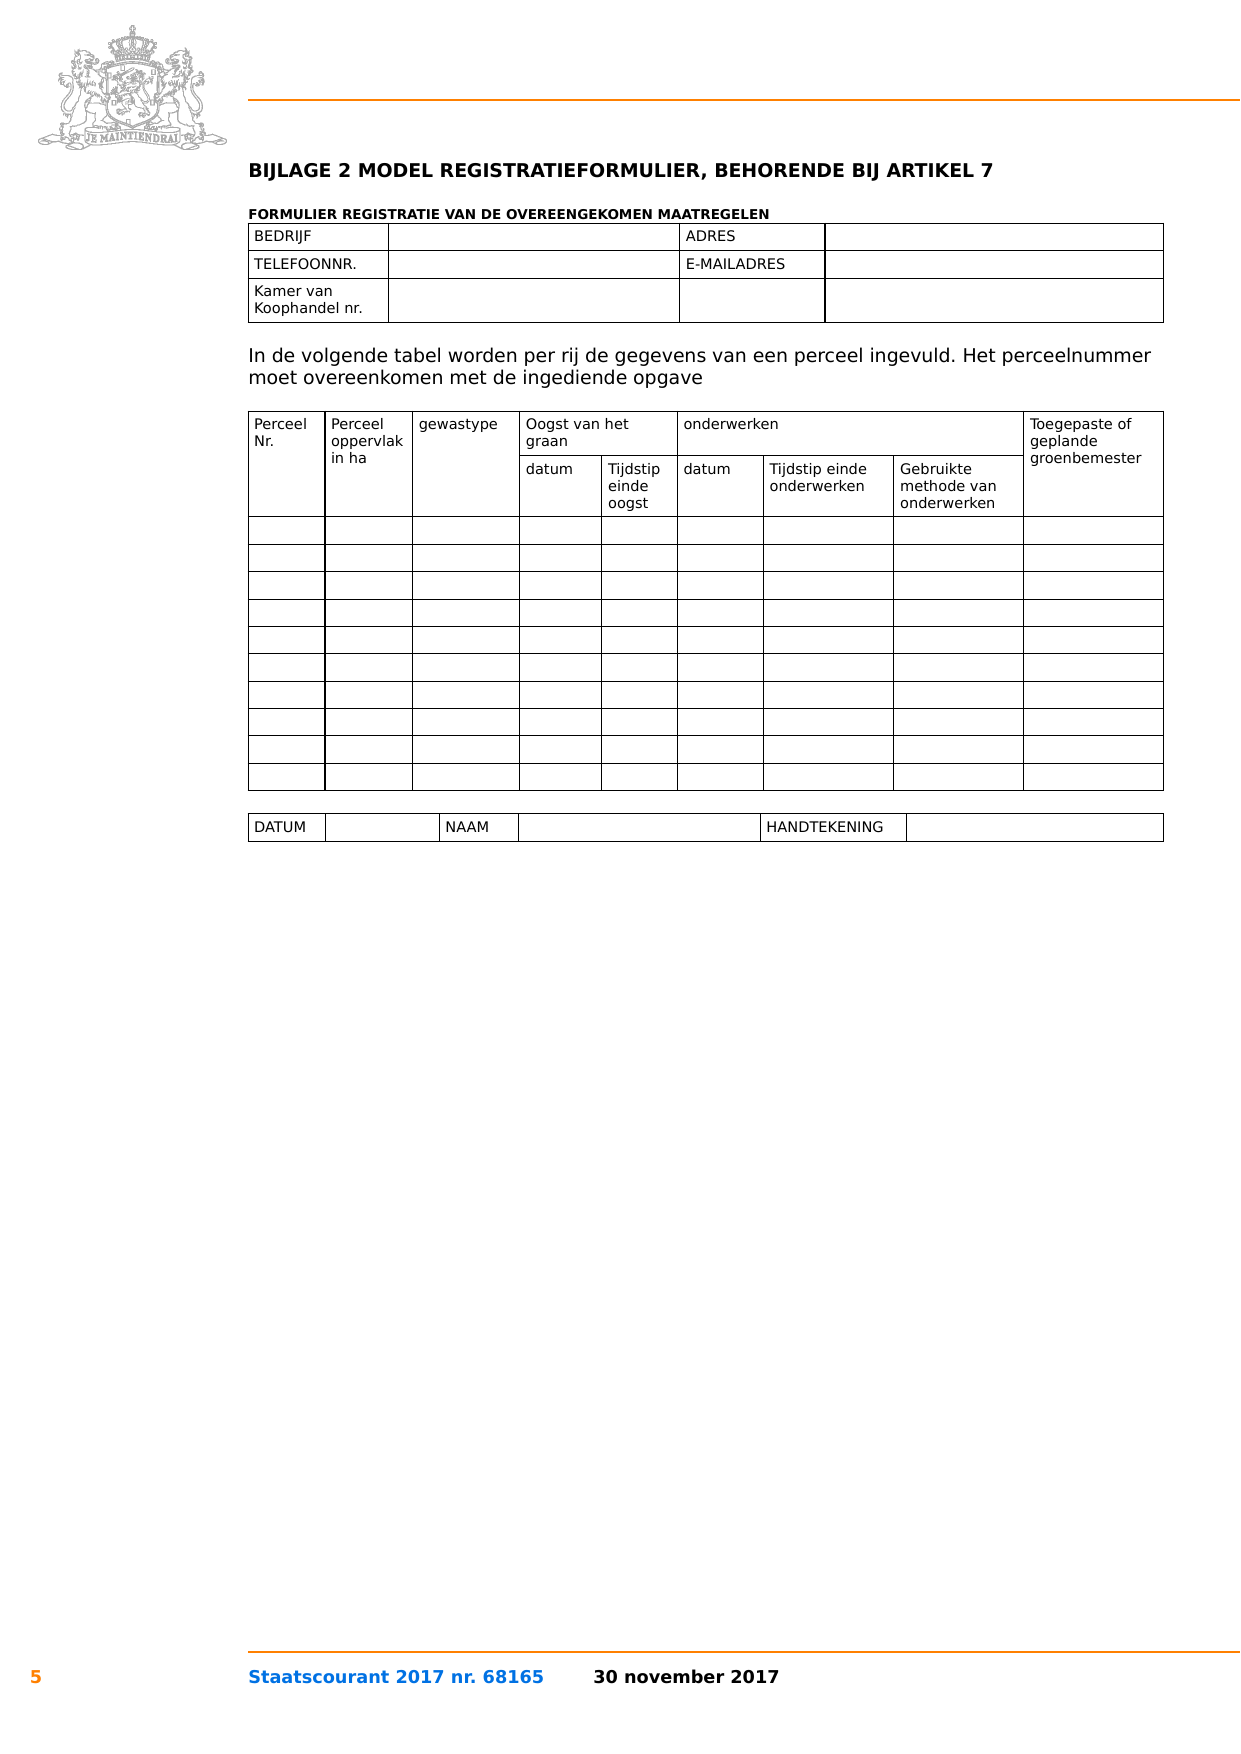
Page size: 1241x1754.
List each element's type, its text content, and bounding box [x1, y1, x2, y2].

table_cell [894, 654, 1023, 681]
table_cell [894, 627, 1023, 653]
table_cell [413, 654, 519, 681]
table_cell [249, 600, 324, 626]
table_cell [326, 600, 412, 626]
table_cell [678, 736, 763, 763]
table_cell [413, 600, 519, 626]
table_header FORMULIER REGISTRATIE VAN DE OVEREENGEKOMEN MAATREGELEN [248, 207, 1163, 223]
table_header onderwerken [678, 412, 1023, 455]
table_cell [764, 736, 893, 763]
table_cell [1024, 545, 1163, 571]
table_cell BEDRIJF [249, 224, 388, 250]
table_cell [764, 627, 893, 653]
table_cell [764, 600, 893, 626]
table_cell Tijdstip einde oogst [602, 456, 677, 516]
table_cell [520, 600, 601, 626]
table_cell [602, 627, 677, 653]
table_cell [894, 600, 1023, 626]
table_cell [249, 709, 324, 735]
table_cell [826, 224, 1163, 250]
table_cell Tijdstip einde onderwerken [764, 456, 893, 516]
table_header [907, 814, 1163, 841]
table_cell [678, 764, 763, 790]
table_cell [413, 736, 519, 763]
table_cell [520, 517, 601, 544]
table_cell [602, 545, 677, 571]
text In de volgende tabel worden per rij de gegevens van een perceel ingevuld. Het perceelnummer moet overeenkomen met de ingediende opgave [248, 345, 1163, 389]
table_cell [389, 279, 679, 322]
picture [38, 25, 227, 150]
table_cell [678, 682, 763, 708]
table_cell [678, 600, 763, 626]
table_header HANDTEKENING [761, 814, 906, 841]
table_cell [249, 545, 324, 571]
table_cell [678, 654, 763, 681]
table_cell [413, 572, 519, 598]
table_cell [389, 224, 679, 250]
table_cell [1024, 517, 1163, 544]
table_cell [520, 709, 601, 735]
table_header Oogst van het graan [520, 412, 677, 455]
table_cell [1024, 709, 1163, 735]
table_cell [680, 279, 824, 322]
table_cell [894, 764, 1023, 790]
table_cell [678, 545, 763, 571]
table_cell [1024, 600, 1163, 626]
table_cell [1024, 654, 1163, 681]
table_cell [894, 682, 1023, 708]
table_cell [678, 572, 763, 598]
table_header Perceel oppervlak in ha [326, 412, 412, 516]
table_cell [249, 654, 324, 681]
table_cell [326, 682, 412, 708]
table_cell [1024, 736, 1163, 763]
table_cell [602, 764, 677, 790]
table_cell [326, 517, 412, 544]
table_cell [413, 517, 519, 544]
table_cell [249, 572, 324, 598]
table_cell [326, 764, 412, 790]
table_cell [1024, 627, 1163, 653]
table_cell [602, 600, 677, 626]
table_cell [326, 709, 412, 735]
table_cell [764, 517, 893, 544]
table_header [326, 814, 439, 841]
table_header gewastype [413, 412, 519, 516]
table_cell [389, 251, 679, 277]
table_cell [249, 682, 324, 708]
table_cell [520, 572, 601, 598]
table_cell Kamer van Koophandel nr. [249, 279, 388, 322]
table_cell [326, 545, 412, 571]
table_cell [764, 709, 893, 735]
table_cell [678, 517, 763, 544]
table_cell Gebruikte methode van onderwerken [894, 456, 1023, 516]
table_cell [678, 709, 763, 735]
table_cell [764, 572, 893, 598]
table_cell [678, 627, 763, 653]
table_cell [249, 517, 324, 544]
table_cell [826, 251, 1163, 277]
table_cell [602, 654, 677, 681]
table_cell [894, 517, 1023, 544]
table_cell TELEFOONNR. [249, 251, 388, 277]
table_cell [764, 682, 893, 708]
table_cell [413, 764, 519, 790]
table_cell [1024, 572, 1163, 598]
table_header Toegepaste of geplande groenbemester [1024, 412, 1163, 516]
table_cell [249, 627, 324, 653]
table_cell [602, 517, 677, 544]
table_cell [249, 764, 324, 790]
table_cell [1024, 682, 1163, 708]
table_cell [602, 682, 677, 708]
table_cell datum [520, 456, 601, 516]
subtitle BIJLAGE 2 MODEL REGISTRATIEFORMULIER, BEHORENDE BIJ ARTIKEL 7 [248, 160, 1163, 182]
table_cell ADRES [680, 224, 824, 250]
table_cell [413, 709, 519, 735]
table_cell [520, 682, 601, 708]
table_header [519, 814, 760, 841]
table_cell [764, 764, 893, 790]
table_cell [894, 736, 1023, 763]
table_header NAAM [440, 814, 518, 841]
table_header Perceel Nr. [249, 412, 324, 516]
table_cell [520, 627, 601, 653]
table_cell [602, 736, 677, 763]
table_cell [326, 572, 412, 598]
table_cell [520, 736, 601, 763]
table_cell [520, 764, 601, 790]
table_cell [894, 572, 1023, 598]
table_cell datum [678, 456, 763, 516]
table_cell [1024, 764, 1163, 790]
table_cell [413, 545, 519, 571]
table_cell [764, 545, 893, 571]
table_cell [249, 736, 324, 763]
table_cell [326, 736, 412, 763]
table_cell [520, 654, 601, 681]
table_cell [413, 627, 519, 653]
table_cell [413, 682, 519, 708]
table_cell [894, 709, 1023, 735]
table_cell [602, 572, 677, 598]
table_cell [326, 654, 412, 681]
table_cell E-MAILADRES [680, 251, 824, 277]
table_cell [894, 545, 1023, 571]
table_cell [326, 627, 412, 653]
table_header DATUM [249, 814, 325, 841]
table_cell [520, 545, 601, 571]
table_cell [602, 709, 677, 735]
table_cell [764, 654, 893, 681]
table_cell [826, 279, 1163, 322]
